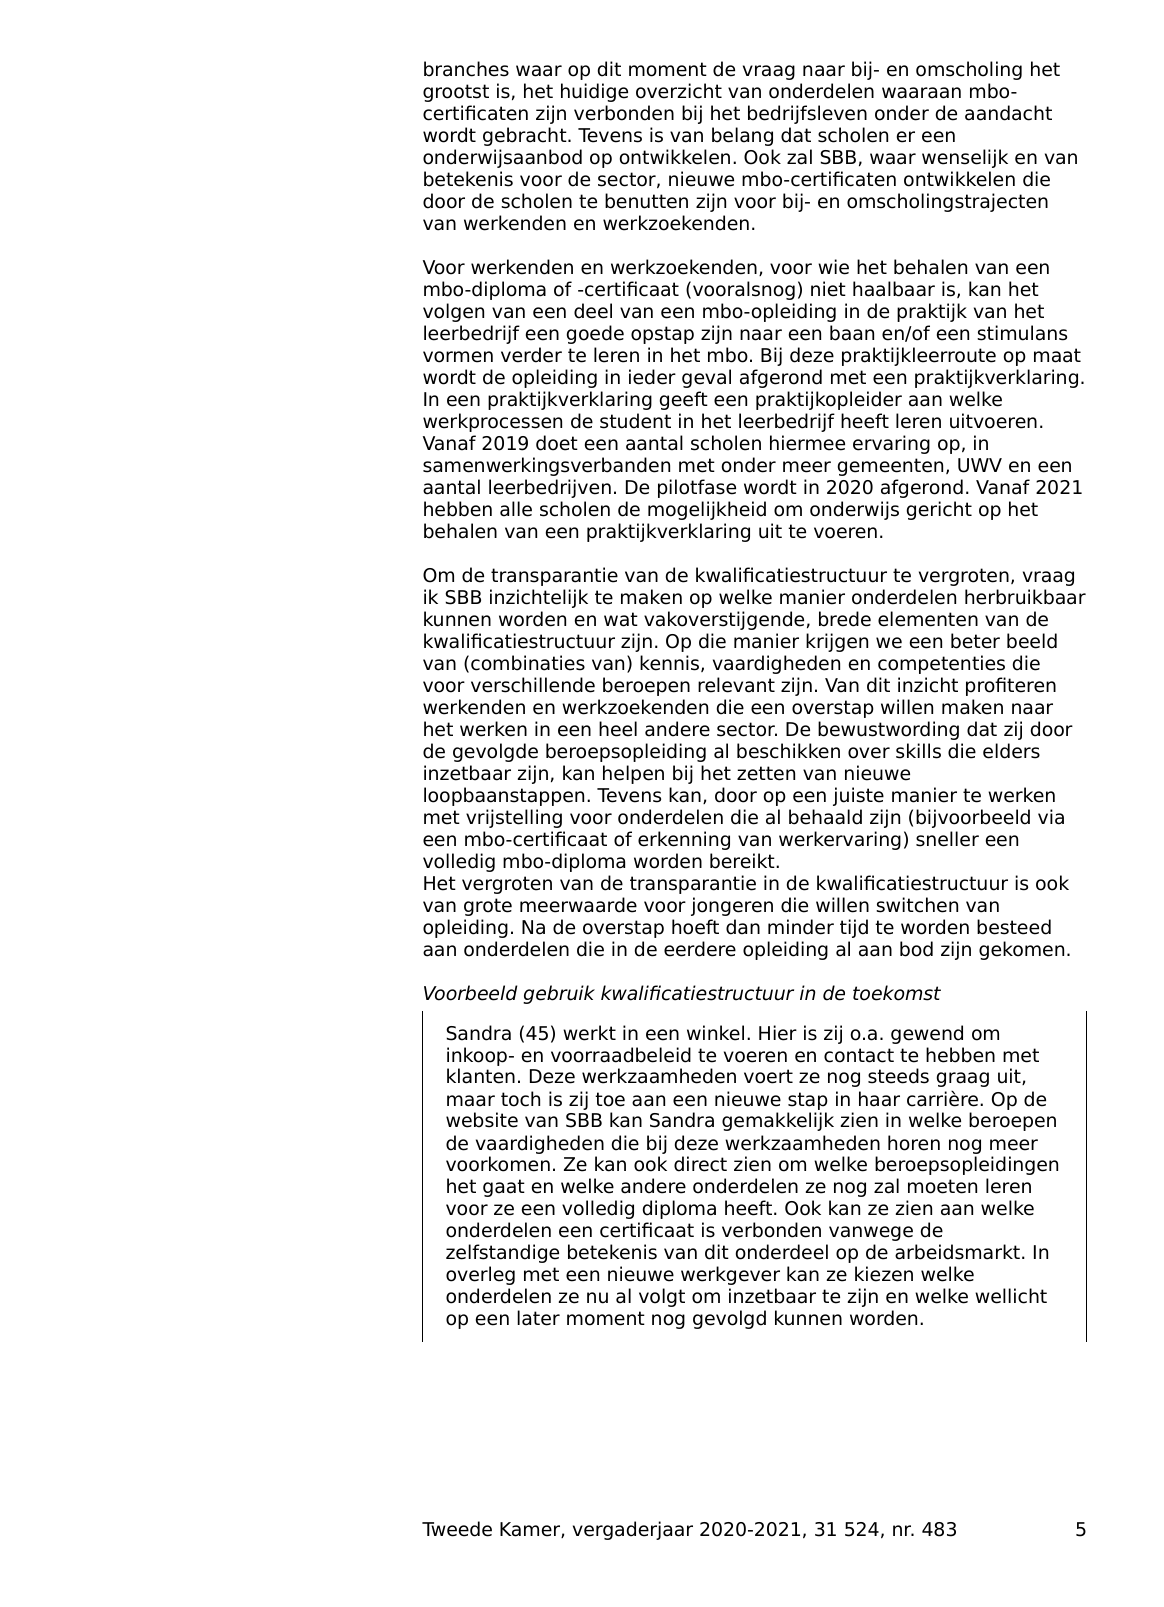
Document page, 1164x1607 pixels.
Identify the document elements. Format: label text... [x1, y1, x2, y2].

text Om de transparantie van de kwalificatiestructuur te vergroten, vraag ik SBB inzichtelijk te maken op welke manier onderdelen herbruikbaar kunnen worden en wat vakoverstijgende, brede elementen van de kwalificatiestructuur zijn. Op die manier krijgen we een beter beeld van (combinaties van) kennis, vaardigheden en competenties die voor verschillende beroepen relevant zijn. Van dit inzicht profiteren werkenden en werkzoekenden die een overstap willen maken naar het werken in een heel andere sector. De bewustwording dat zij door de gevolgde beroepsopleiding al beschikken over skills die elders inzetbaar zijn, kan helpen bij het zetten van nieuwe loopbaanstappen. Tevens kan, door op een juiste manier te werken met vrijstelling voor onderdelen die al behaald zijn (bijvoorbeeld via een mbo-certificaat of erkenning van werkervaring) sneller een volledig mbo-diploma worden bereikt. [422, 565, 1087, 873]
table_header Sandra (45) werkt in een winkel. Hier is zij o.a. gewend om inkoop- en voorraadbeleid te voeren en contact te hebben met klanten. Deze werkzaamheden voert ze nog steeds graag uit, maar toch is zij toe aan een nieuwe stap in haar carrière. Op de website van SBB kan Sandra gemakkelijk zien in welke beroepen de vaardigheden die bij deze werkzaamheden horen nog meer voorkomen. Ze kan ook direct zien om welke beroepsopleidingen het gaat en welke andere onderdelen ze nog zal moeten leren voor ze een volledig diploma heeft. Ook kan ze zien aan welke onderdelen een certificaat is verbonden vanwege de zelfstandige betekenis van dit onderdeel op de arbeidsmarkt. In overleg met een nieuwe werkgever kan ze kiezen welke onderdelen ze nu al volgt om inzetbaar te zijn en welke wellicht op een later moment nog gevolgd kunnen worden. [423, 1011, 1086, 1342]
subtitle Voorbeeld gebruik kwalificatiestructuur in de toekomst [422, 983, 1087, 1005]
text branches waar op dit moment de vraag naar bij- en omscholing het grootst is, het huidige overzicht van onderdelen waaraan mbo-certificaten zijn verbonden bij het bedrijfsleven onder de aandacht wordt gebracht. Tevens is van belang dat scholen er een onderwijsaanbod op ontwikkelen. Ook zal SBB, waar wenselijk en van betekenis voor de sector, nieuwe mbo-certificaten ontwikkelen die door de scholen te benutten zijn voor bij- en omscholingstrajecten van werkenden en werkzoekenden. [422, 59, 1087, 235]
text Voor werkenden en werkzoekenden, voor wie het behalen van een mbo-diploma of -certificaat (vooralsnog) niet haalbaar is, kan het volgen van een deel van een mbo-opleiding in de praktijk van het leerbedrijf een goede opstap zijn naar een baan en/of een stimulans vormen verder te leren in het mbo. Bij deze praktijkleerroute op maat wordt de opleiding in ieder geval afgerond met een praktijkverklaring. In een praktijkverklaring geeft een praktijkopleider aan welke werkprocessen de student in het leerbedrijf heeft leren uitvoeren. Vanaf 2019 doet een aantal scholen hiermee ervaring op, in samenwerkingsverbanden met onder meer gemeenten, UWV en een aantal leerbedrijven. De pilotfase wordt in 2020 afgerond. Vanaf 2021 hebben alle scholen de mogelijkheid om onderwijs gericht op het behalen van een praktijkverklaring uit te voeren. [422, 257, 1087, 543]
text Het vergroten van de transparantie in de kwalificatiestructuur is ook van grote meerwaarde voor jongeren die willen switchen van opleiding. Na de overstap hoeft dan minder tijd te worden besteed aan onderdelen die in de eerdere opleiding al aan bod zijn gekomen. [422, 873, 1087, 961]
